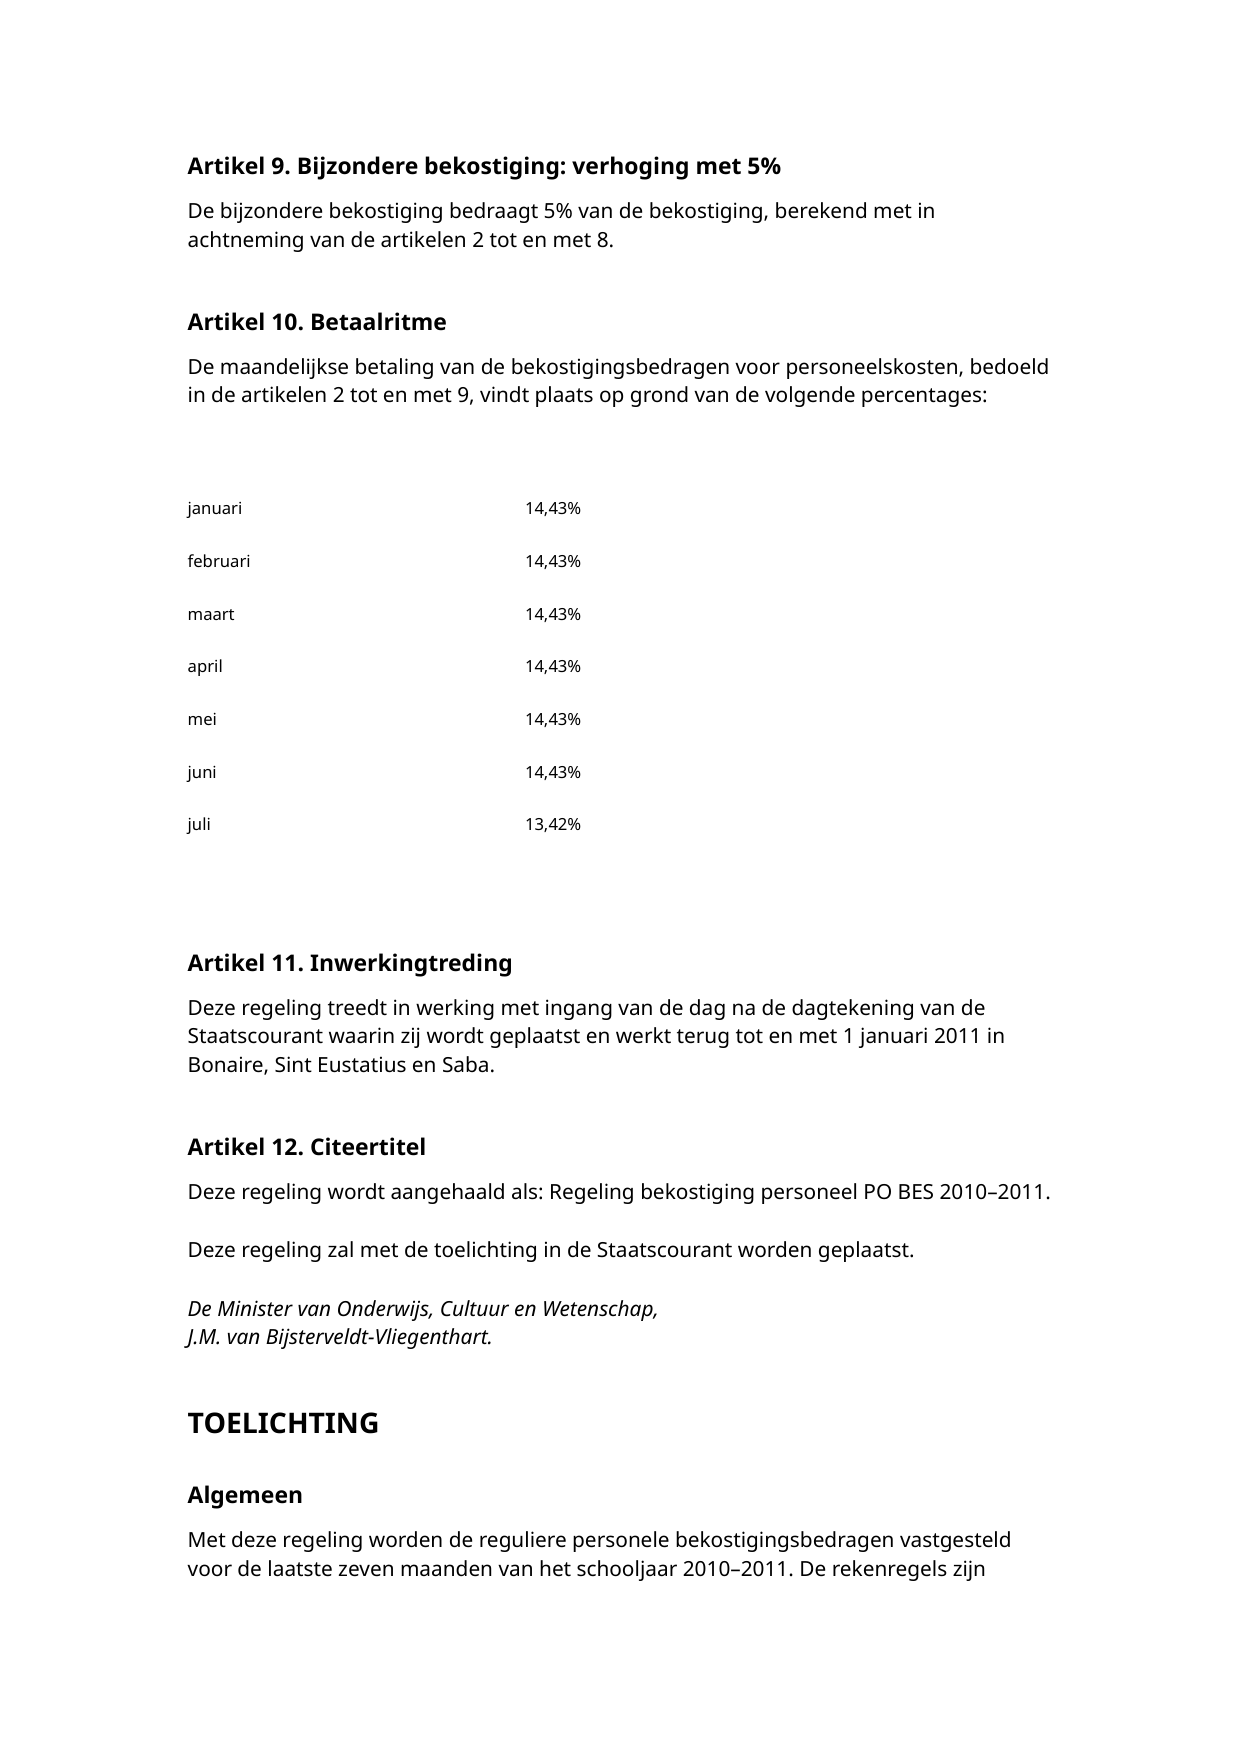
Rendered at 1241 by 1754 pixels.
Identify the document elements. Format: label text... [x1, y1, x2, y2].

text J.M. van Bijsterveldt-Vliegenthart. [187, 1322, 1053, 1351]
subtitle Artikel 12. Citeertitel [187, 1131, 1053, 1162]
subtitle Artikel 9. Bijzondere bekostiging: verhoging met 5% [187, 150, 1053, 181]
subtitle Artikel 10. Betaalritme [187, 306, 1053, 337]
table_cell februari [188, 549, 525, 602]
table_cell juli [188, 813, 525, 866]
table_header januari [188, 497, 525, 549]
text Deze regeling wordt aangehaald als: Regeling bekostiging personeel PO BES 2010–2011. [187, 1177, 1053, 1205]
table_cell juni [188, 760, 525, 813]
subtitle Artikel 11. Inwerkingtreding [187, 947, 1053, 978]
table_cell 14,43% [525, 760, 1053, 813]
table_cell april [188, 655, 525, 707]
table_cell mei [188, 708, 525, 760]
text De bijzondere bekostiging bedraagt 5% van de bekostiging, berekend met in achtneming van de artikelen 2 tot en met 8. [187, 196, 1053, 253]
text De maandelijkse betaling van de bekostigingsbedragen voor personeelskosten, bedoeld in de artikelen 2 tot en met 9, vindt plaats op grond van de volgende percentages: [187, 352, 1053, 409]
table_header 14,43% [525, 497, 1053, 549]
text De Minister van Onderwijs, Cultuur en Wetenschap, [187, 1294, 1053, 1322]
table_cell 14,43% [525, 708, 1053, 760]
table_cell 14,43% [525, 602, 1053, 655]
table_cell 14,43% [525, 655, 1053, 707]
table_cell maart [188, 602, 525, 655]
subtitle TOELICHTING [187, 1403, 1053, 1442]
table_cell 14,43% [525, 549, 1053, 602]
text Deze regeling zal met de toelichting in de Staatscourant worden geplaatst. [187, 1235, 1053, 1264]
table_cell 13,42% [525, 813, 1053, 866]
text Deze regeling treedt in werking met ingang van de dag na de dagtekening van de Staatscourant waarin zij wordt geplaatst en werkt terug tot en met 1 januari 2011 in Bonaire, Sint Eustatius en Saba. [187, 993, 1053, 1078]
text Met deze regeling worden de reguliere personele bekostigingsbedragen vastgesteld voor de laatste zeven maanden van het schooljaar 2010–2011. De rekenregels zijn [187, 1526, 1053, 1582]
subtitle Algemeen [187, 1479, 1053, 1511]
